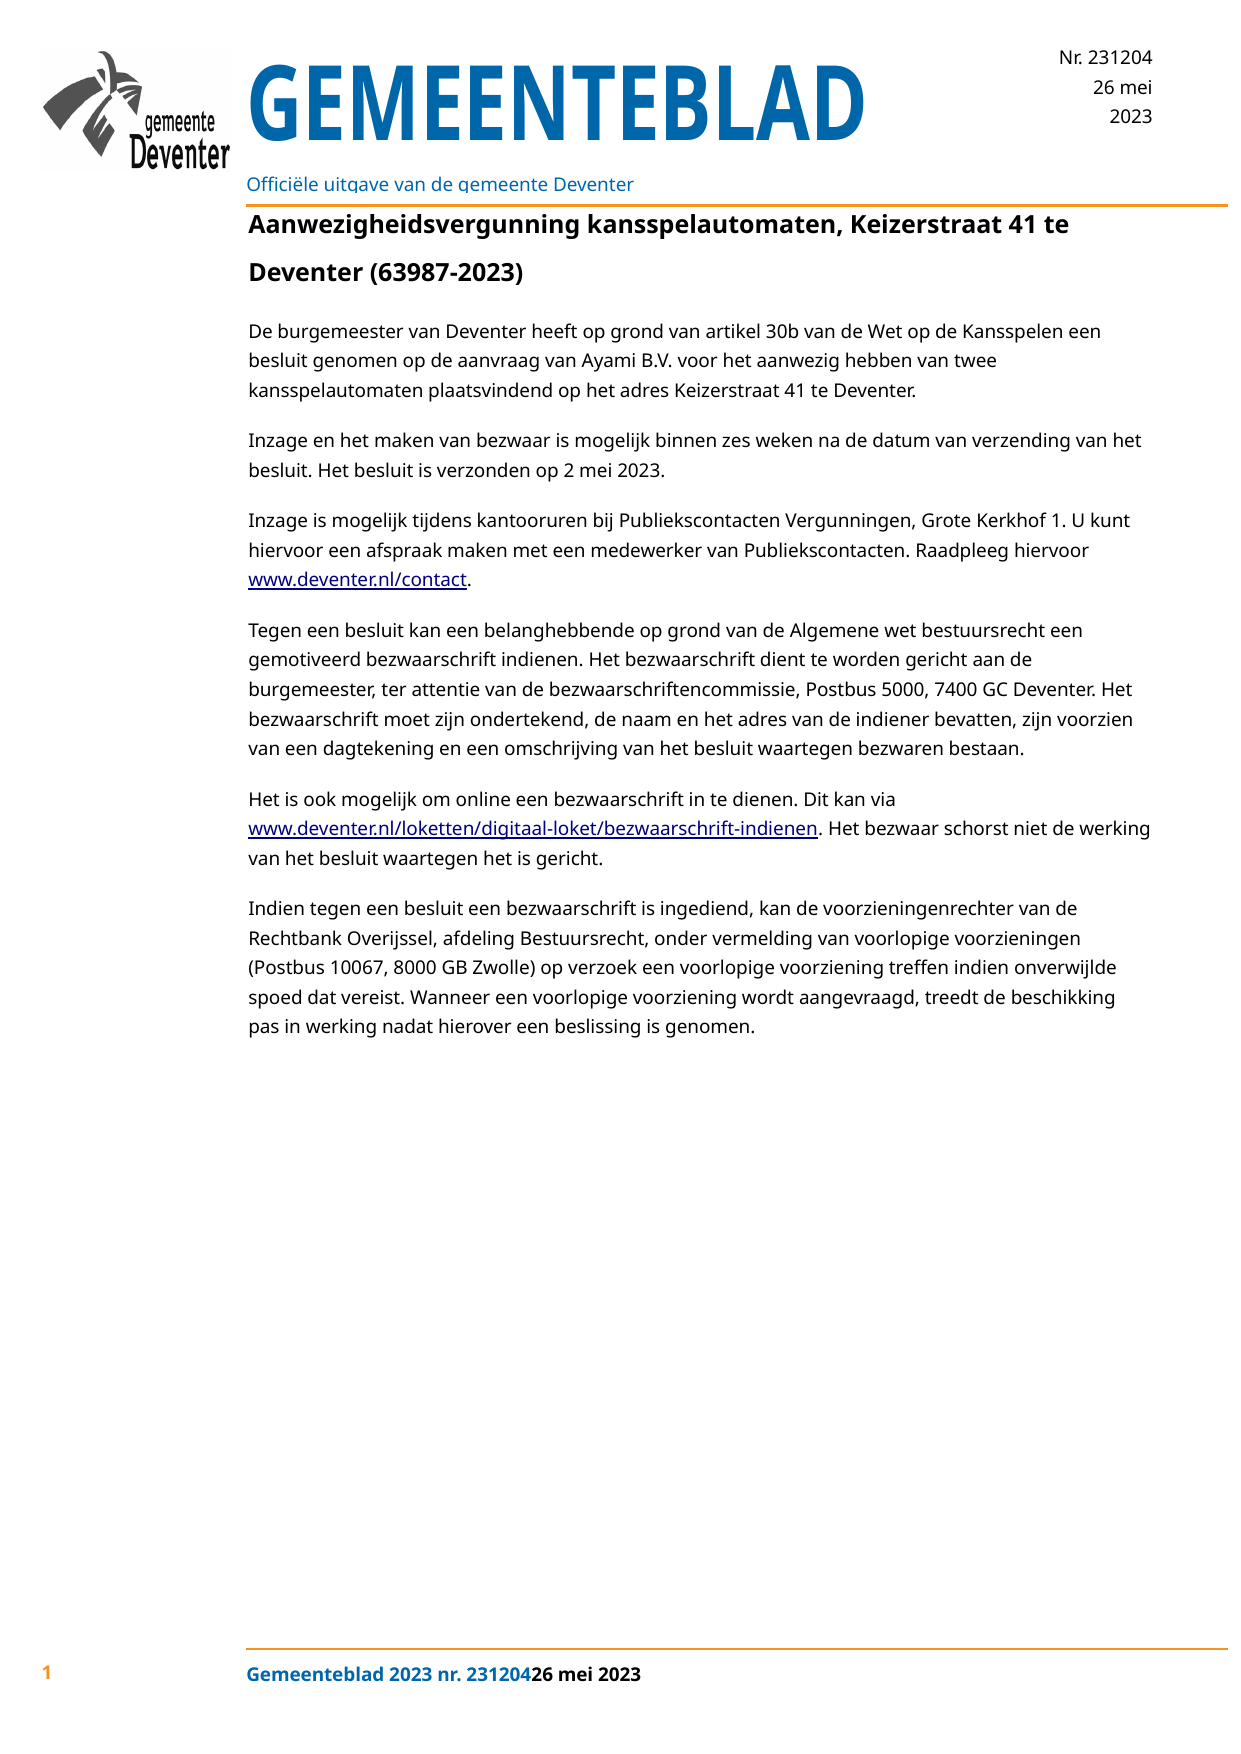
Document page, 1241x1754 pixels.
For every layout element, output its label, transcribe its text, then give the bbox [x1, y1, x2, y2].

text Indien tegen een besluit een bezwaarschrift is ingediend, kan de voorzieningenrechter van de Rechtbank Overijssel, afdeling Bestuursrecht, onder vermelding van voorlopige voorzieningen (Postbus 10067, 8000 GB Zwolle) op verzoek een voorlopige voorziening treffen indien onverwijlde spoed dat vereist. Wanneer een voorlopige voorziening wordt aangevraagd, treedt de beschikking pas in werking nadat hierover een beslissing is genomen. [248, 895, 1152, 1039]
text Het is ook mogelijk om online een bezwaarschrift in te dienen. Dit kan via www.deventer.nl/loketten/digitaal-loket/bezwaarschrift-indienen. Het bezwaar schorst niet de werking van het besluit waartegen het is gericht. [248, 786, 1152, 871]
picture [41, 47, 231, 172]
text Inzage en het maken van bezwaar is mogelijk binnen zes weken na de datum van verzending van het besluit. Het besluit is verzonden op 2 mei 2023. [248, 427, 1152, 483]
text Tegen een besluit kan een belanghebbende op grond van de Algemene wet bestuursrecht een gemotiveerd bezwaarschrift indienen. Het bezwaarschrift dient te worden gericht aan de burgemeester, ter attentie van de bezwaarschriftencommissie, Postbus 5000, 7400 GC Deventer. Het bezwaarschrift moet zijn ondertekend, de naam en het adres van de indiener bevatten, zijn voorzien van een dagtekening en een omschrijving van het besluit waartegen bezwaren bestaan. [248, 617, 1152, 761]
text De burgemeester van Deventer heeft op grond van artikel 30b van de Wet op de Kansspelen een besluit genomen op de aanvraag van Ayami B.V. voor het aanwezig hebben van twee kansspelautomaten plaatsvindend op het adres Keizerstraat 41 te Deventer. [248, 318, 1152, 403]
text Inzage is mogelijk tijdens kantooruren bij Publiekscontacten Vergunningen, Grote Kerkhof 1. U kunt hiervoor een afspraak maken met een medewerker van Publiekscontacten. Raadpleeg hiervoor www.deventer.nl/contact. [248, 507, 1152, 592]
text Aanwezigheidsvergunning kansspelautomaten, Keizerstraat 41 te Deventer (63987-2023) [248, 207, 1152, 288]
